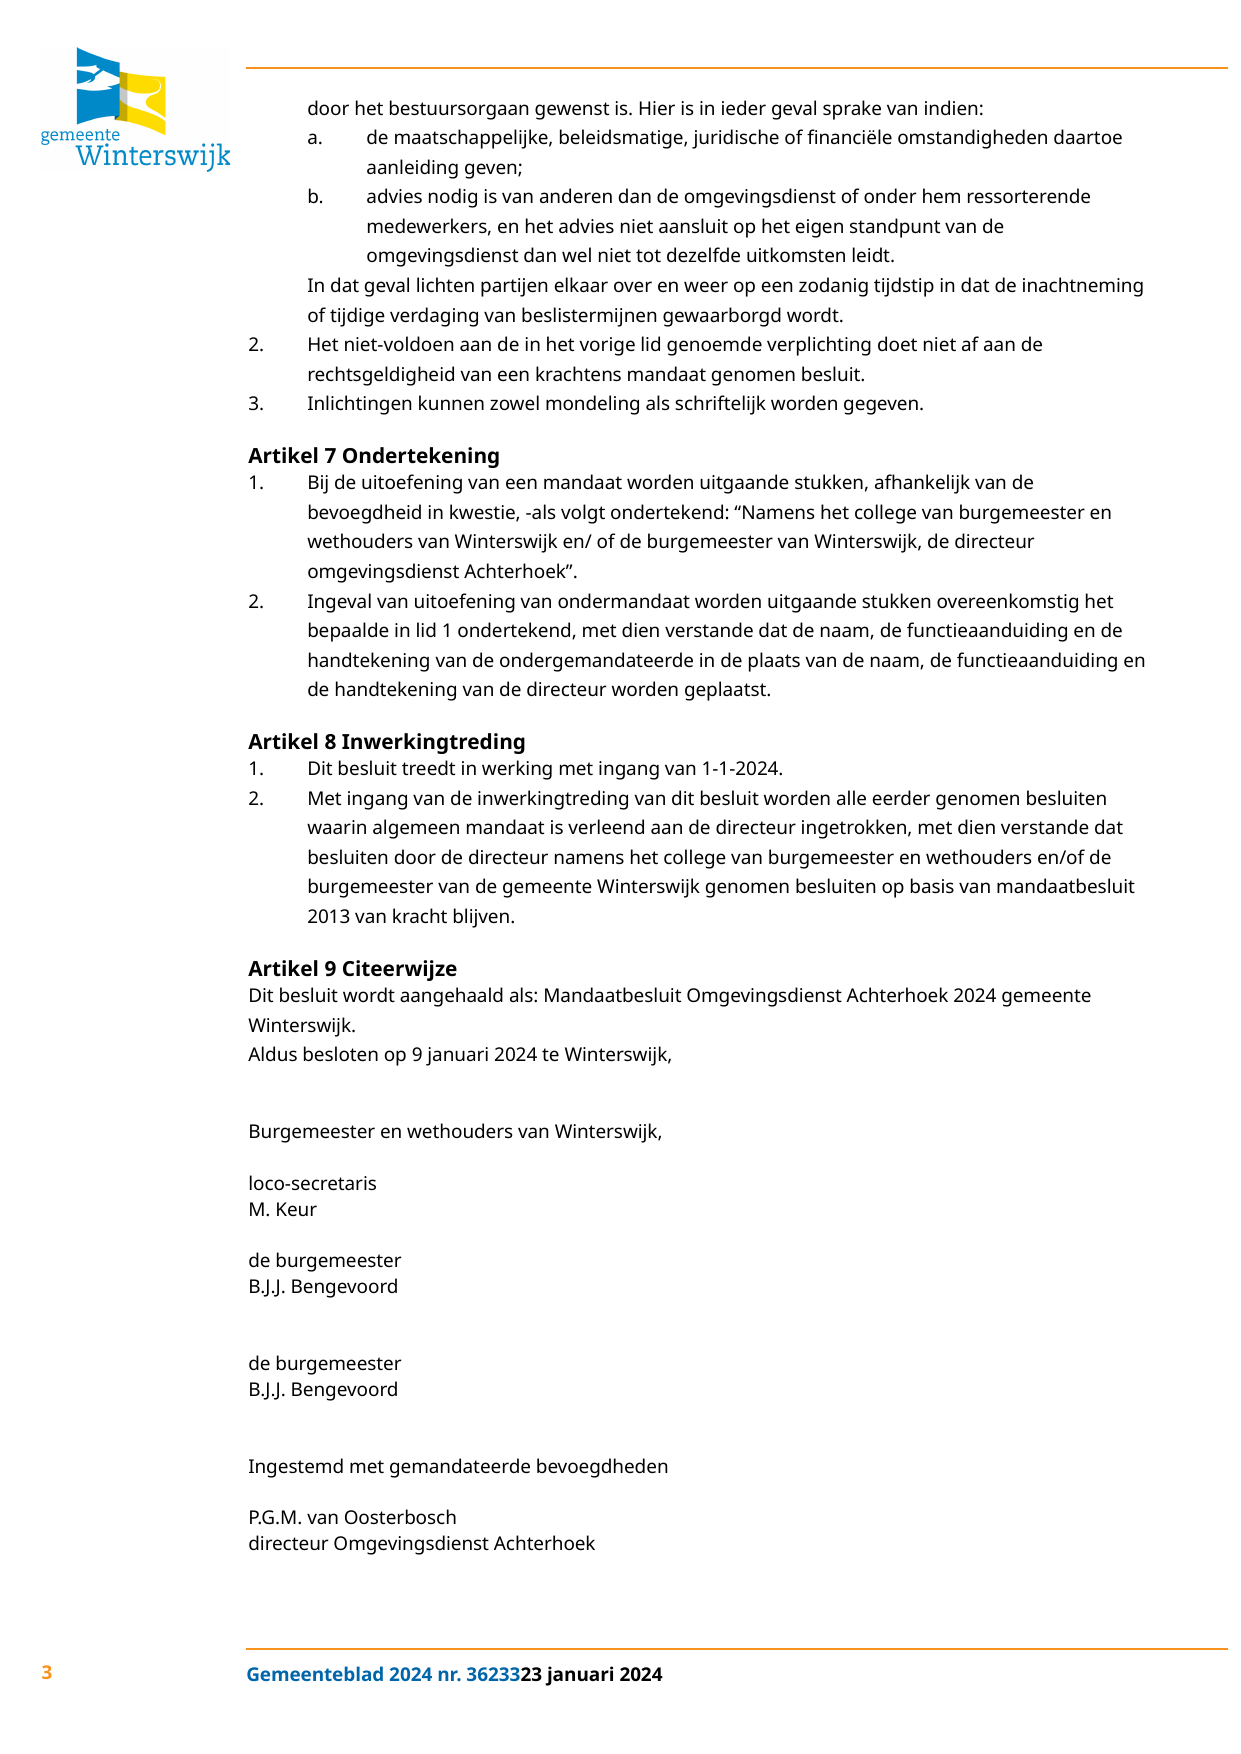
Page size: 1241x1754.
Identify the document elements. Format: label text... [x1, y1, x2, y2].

list Dit besluit treedt in werking met ingang van 1-1-2024. [248, 755, 1152, 781]
text de burgemeester [248, 1247, 1152, 1273]
text de burgemeester [248, 1350, 1152, 1376]
list In dat geval lichten partijen elkaar over en weer op een zodanig tijdstip in dat de inachtneming of tijdige verdaging van beslistermijnen gewaarborgd wordt. [248, 272, 1152, 328]
text Aldus besloten op 9 januari 2024 te Winterswijk, [248, 1041, 1152, 1067]
text Artikel 9 Citeerwijze [248, 954, 1152, 982]
picture [225, 153, 231, 162]
text Dit besluit wordt aangehaald als: Mandaatbesluit Omgevingsdienst Achterhoek 2024 gemeente Winterswijk. [248, 982, 1152, 1037]
list Ingeval van uitoefening van ondermandaat worden uitgaande stukken overeenkomstig het bepaalde in lid 1 ondertekend, met dien verstande dat de naam, de functieaanduiding en de handtekening van de ondergemandateerde in de plaats van de naam, de functieaanduiding en de handtekening van de directeur worden geplaatst. [248, 588, 1152, 702]
text loco-secretaris [248, 1170, 1152, 1196]
text Artikel 7 Ondertekening [248, 441, 1152, 469]
text Artikel 8 Inwerkingtreding [248, 727, 1152, 755]
picture [41, 47, 231, 172]
text Ingestemd met gemandateerde bevoegdheden [248, 1453, 1152, 1479]
text P.G.M. van Oosterbosch [248, 1504, 1152, 1530]
list Bij de uitoefening van een mandaat worden uitgaande stukken, afhankelijk van de bevoegdheid in kwestie, -als volgt ondertekend: “Namens het college van burgemeester en wethouders van Winterswijk en/ of de burgemeester van Winterswijk, de directeur omgevingsdienst Achterhoek”. [248, 469, 1152, 584]
text Burgemeester en wethouders van Winterswijk, [248, 1118, 1152, 1144]
text B.J.J. Bengevoord [248, 1273, 1152, 1299]
text M. Keur [248, 1196, 1152, 1221]
list door het bestuursorgaan gewenst is. Hier is in ieder geval sprake van indien: [248, 95, 1152, 121]
text directeur Omgevingsdienst Achterhoek [248, 1530, 1152, 1556]
list Inlichtingen kunnen zowel mondeling als schriftelijk worden gegeven. [248, 391, 1152, 416]
list de maatschappelijke, beleidsmatige, juridische of financiële omstandigheden daartoe aanleiding geven; [307, 124, 1152, 180]
text B.J.J. Bengevoord [248, 1376, 1152, 1402]
list advies nodig is van anderen dan de omgevingsdienst of onder hem ressorterende medewerkers, en het advies niet aansluit op het eigen standpunt van de omgevingsdienst dan wel niet tot dezelfde uitkomsten leidt. [307, 183, 1152, 268]
list Met ingang van de inwerkingtreding van dit besluit worden alle eerder genomen besluiten waarin algemeen mandaat is verleend aan de directeur ingetrokken, met dien verstande dat besluiten door de directeur namens het college van burgemeester en wethouders en/of de burgemeester van de gemeente Winterswijk genomen besluiten op basis van mandaatbesluit 2013 van kracht blijven. [248, 785, 1152, 929]
list Het niet-voldoen aan de in het vorige lid genoemde verplichting doet niet af aan de rechtsgeldigheid van een krachtens mandaat genomen besluit. [248, 331, 1152, 387]
